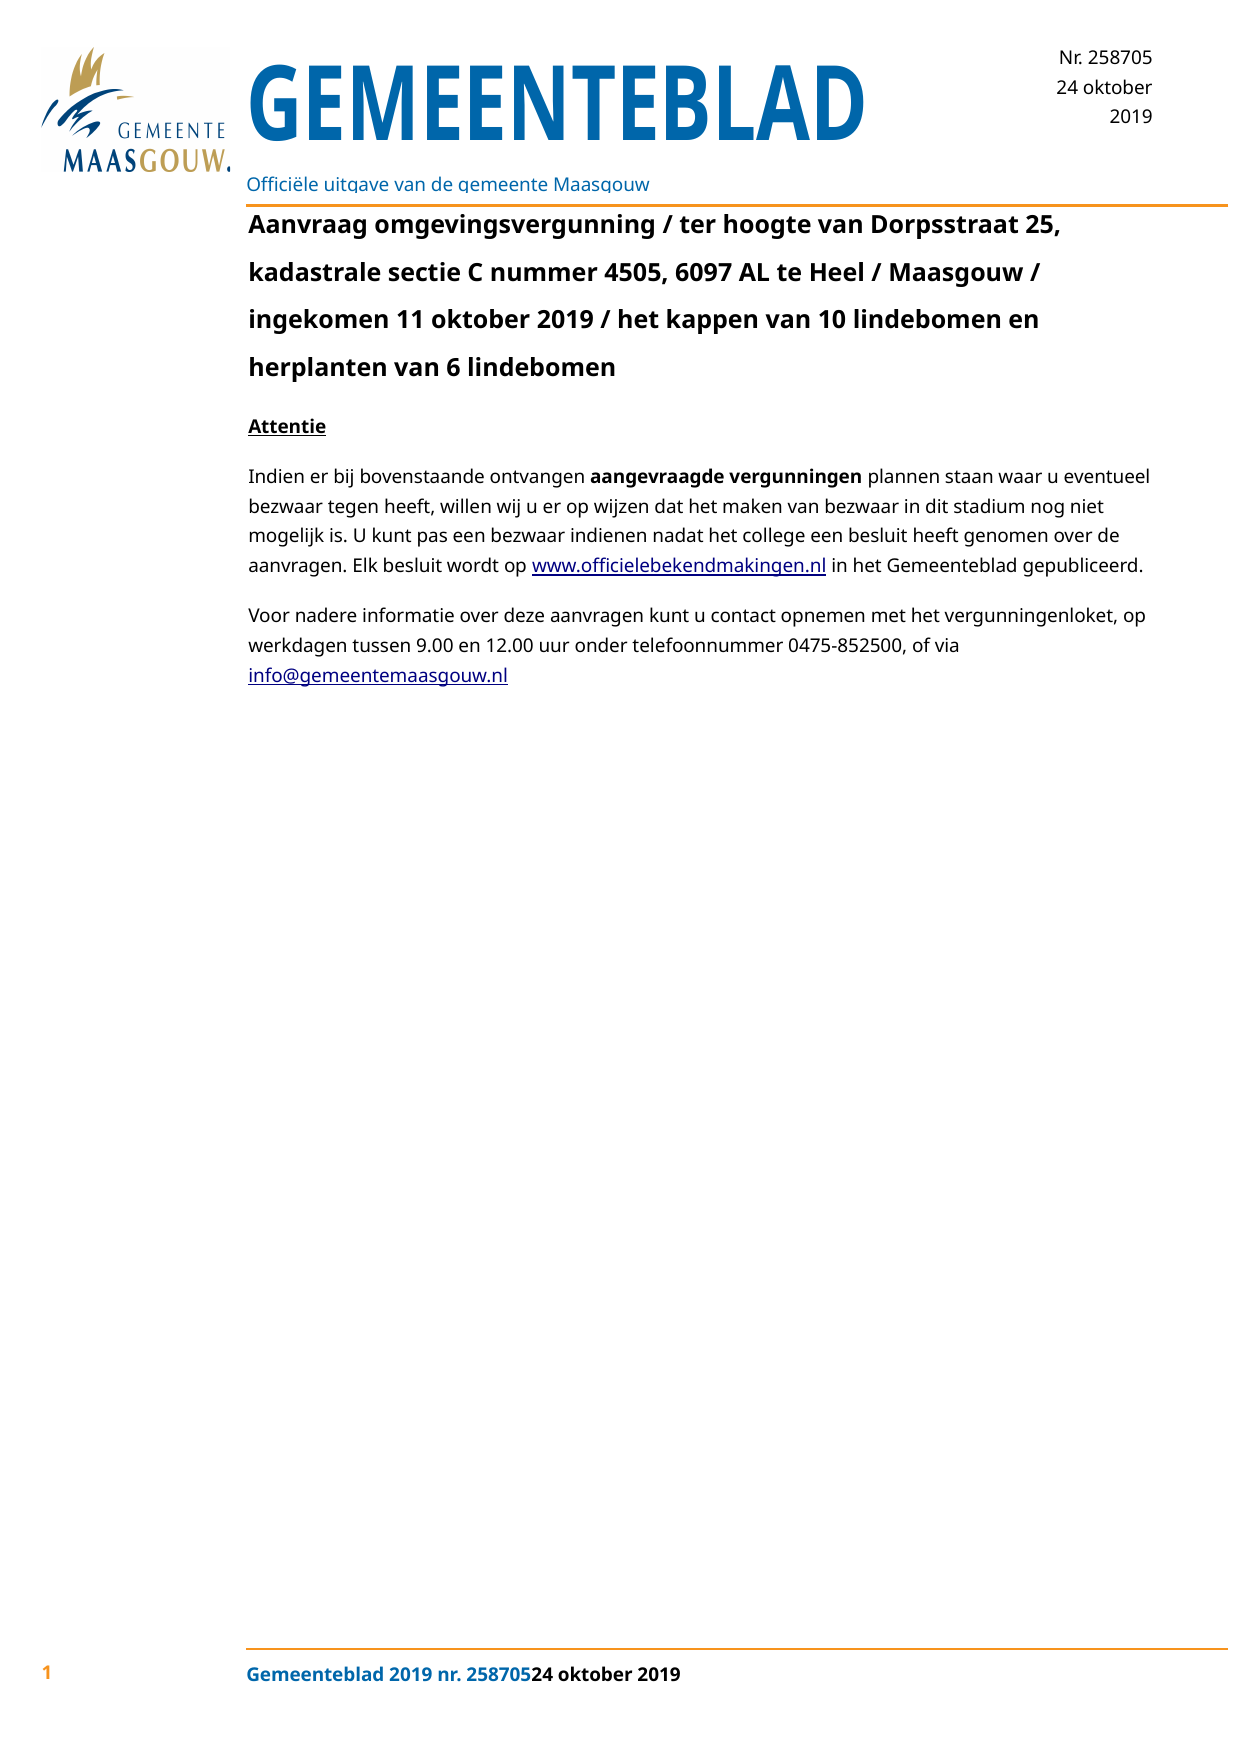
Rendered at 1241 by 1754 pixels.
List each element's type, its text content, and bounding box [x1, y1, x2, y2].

text Aanvraag omgevingsvergunning / ter hoogte van Dorpsstraat 25, kadastrale sectie C nummer 4505, 6097 AL te Heel / Maasgouw / ingekomen 11 oktober 2019 / het kappen van 10 lindebomen en herplanten van 6 lindebomen [248, 207, 1152, 384]
text Attentie [248, 413, 1152, 439]
text Indien er bij bovenstaande ontvangen aangevraagde vergunningen plannen staan waar u eventueel bezwaar tegen heeft, willen wij u er op wijzen dat het maken van bezwaar in dit stadium nog niet mogelijk is. U kunt pas een bezwaar indienen nadat het college een besluit heeft genomen over de aanvragen. Elk besluit wordt op www.officielebekendmakingen.nl in het Gemeenteblad gepubliceerd. [248, 463, 1152, 578]
picture [41, 47, 231, 172]
text Voor nadere informatie over deze aanvragen kunt u contact opnemen met het vergunningenloket, op werkdagen tussen 9.00 en 12.00 uur onder telefoonnummer 0475-852500, of via info@gemeentemaasgouw.nl [248, 603, 1152, 688]
